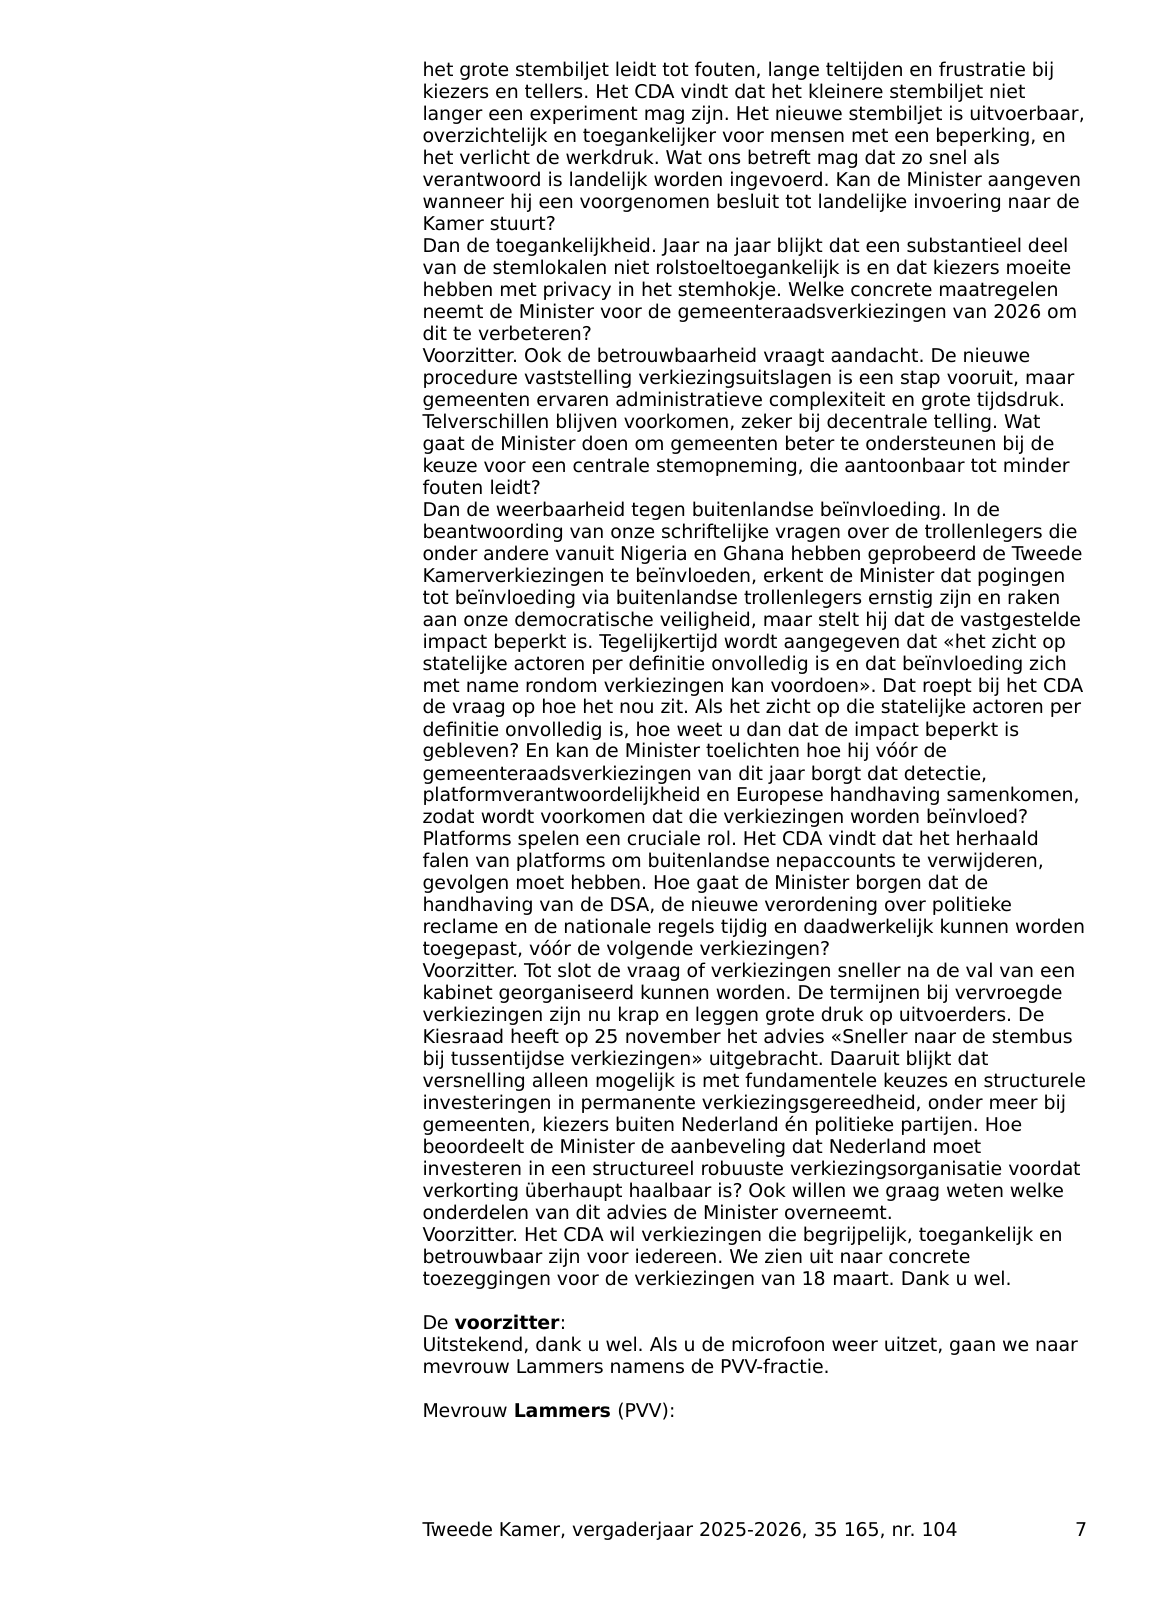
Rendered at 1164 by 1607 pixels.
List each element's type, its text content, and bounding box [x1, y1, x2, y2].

text Dan de weerbaarheid tegen buitenlandse beïnvloeding. In de beantwoording van onze schriftelijke vragen over de trollenlegers die onder andere vanuit Nigeria en Ghana hebben geprobeerd de Tweede Kamerverkiezingen te beïnvloeden, erkent de Minister dat pogingen tot beïnvloeding via buitenlandse trollenlegers ernstig zijn en raken aan onze democratische veiligheid, maar stelt hij dat de vastgestelde impact beperkt is. Tegelijkertijd wordt aangegeven dat «het zicht op statelijke actoren per definitie onvolledig is en dat beïnvloeding zich met name rondom verkiezingen kan voordoen». Dat roept bij het CDA de vraag op hoe het nou zit. Als het zicht op die statelijke actoren per definitie onvolledig is, hoe weet u dan dat de impact beperkt is gebleven? En kan de Minister toelichten hoe hij vóór de gemeenteraadsverkiezingen van dit jaar borgt dat detectie, platformverantwoordelijkheid en Europese handhaving samenkomen, zodat wordt voorkomen dat die verkiezingen worden beïnvloed? Platforms spelen een cruciale rol. Het CDA vindt dat het herhaald falen van platforms om buitenlandse nepaccounts te verwijderen, gevolgen moet hebben. Hoe gaat de Minister borgen dat de handhaving van de DSA, de nieuwe verordening over politieke reclame en de nationale regels tijdig en daadwerkelijk kunnen worden toegepast, vóór de volgende verkiezingen? [422, 499, 1087, 960]
text Voorzitter. Tot slot de vraag of verkiezingen sneller na de val van een kabinet georganiseerd kunnen worden. De termijnen bij vervroegde verkiezingen zijn nu krap en leggen grote druk op uitvoerders. De Kiesraad heeft op 25 november het advies «Sneller naar de stembus bij tussentijdse verkiezingen» uitgebracht. Daaruit blijkt dat versnelling alleen mogelijk is met fundamentele keuzes en structurele investeringen in permanente verkiezingsgereedheid, onder meer bij gemeenten, kiezers buiten Nederland én politieke partijen. Hoe beoordeelt de Minister de aanbeveling dat Nederland moet investeren in een structureel robuuste verkiezingsorganisatie voordat verkorting überhaupt haalbaar is? Ook willen we graag weten welke onderdelen van dit advies de Minister overneemt. [422, 960, 1087, 1224]
text De voorzitter: [422, 1312, 1087, 1334]
text het grote stembiljet leidt tot fouten, lange teltijden en frustratie bij kiezers en tellers. Het CDA vindt dat het kleinere stembiljet niet langer een experiment mag zijn. Het nieuwe stembiljet is uitvoerbaar, overzichtelijk en toegankelijker voor mensen met een beperking, en het verlicht de werkdruk. Wat ons betreft mag dat zo snel als verantwoord is landelijk worden ingevoerd. Kan de Minister aangeven wanneer hij een voorgenomen besluit tot landelijke invoering naar de Kamer stuurt? [422, 59, 1087, 235]
text Dan de toegankelijkheid. Jaar na jaar blijkt dat een substantieel deel van de stemlokalen niet rolstoeltoegankelijk is en dat kiezers moeite hebben met privacy in het stemhokje. Welke concrete maatregelen neemt de Minister voor de gemeenteraadsverkiezingen van 2026 om dit te verbeteren? [422, 235, 1087, 345]
text Mevrouw Lammers (PVV): [422, 1400, 1087, 1422]
text Uitstekend, dank u wel. Als u de microfoon weer uitzet, gaan we naar mevrouw Lammers namens de PVV-fractie. [422, 1334, 1087, 1378]
text Voorzitter. Ook de betrouwbaarheid vraagt aandacht. De nieuwe procedure vaststelling verkiezingsuitslagen is een stap vooruit, maar gemeenten ervaren administratieve complexiteit en grote tijdsdruk. Telverschillen blijven voorkomen, zeker bij decentrale telling. Wat gaat de Minister doen om gemeenten beter te ondersteunen bij de keuze voor een centrale stemopneming, die aantoonbaar tot minder fouten leidt? [422, 345, 1087, 499]
text Voorzitter. Het CDA wil verkiezingen die begrijpelijk, toegankelijk en betrouwbaar zijn voor iedereen. We zien uit naar concrete toezeggingen voor de verkiezingen van 18 maart. Dank u wel. [422, 1224, 1087, 1290]
